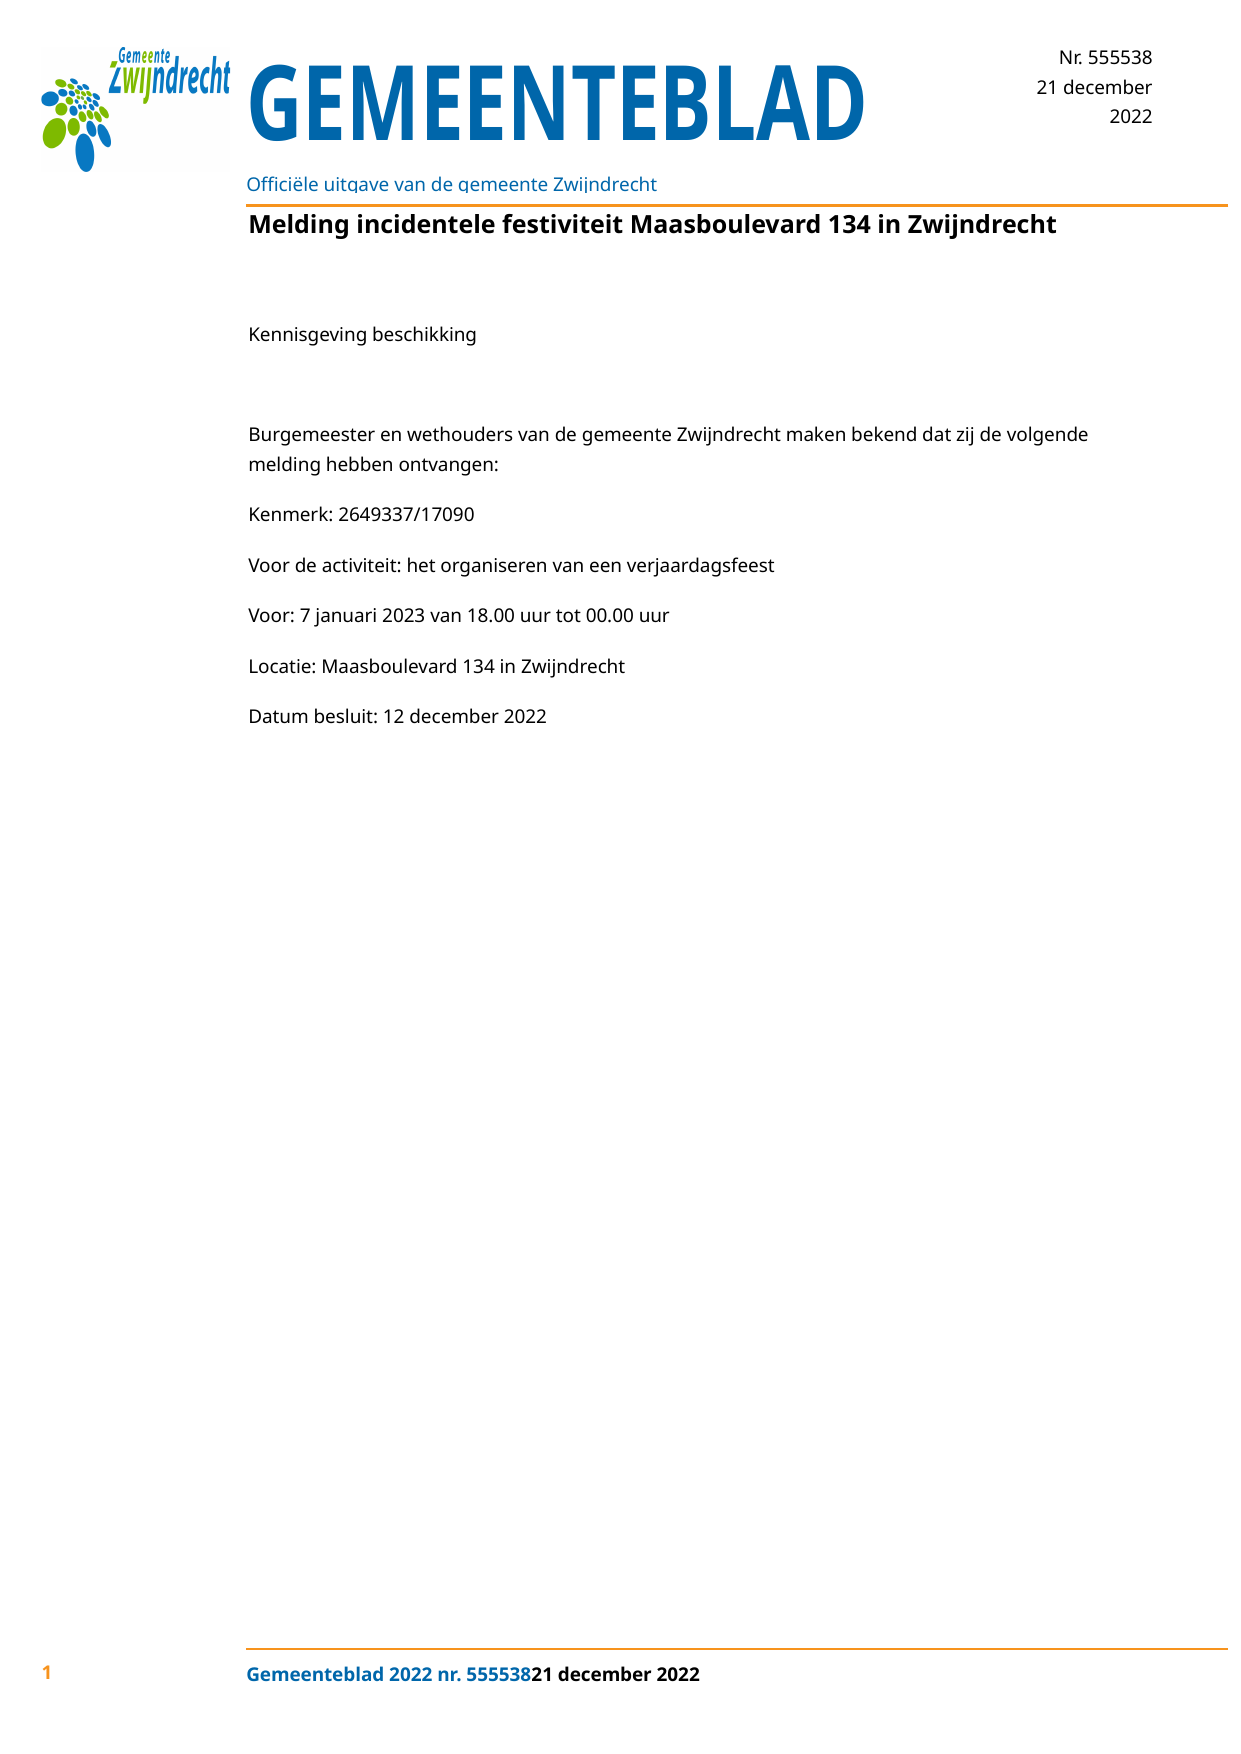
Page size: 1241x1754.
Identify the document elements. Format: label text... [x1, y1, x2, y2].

text Melding incidentele festiviteit Maasboulevard 134 in Zwijndrecht [248, 207, 1152, 241]
text Voor: 7 januari 2023 van 18.00 uur tot 00.00 uur [248, 602, 1152, 628]
text Locatie: Maasboulevard 134 in Zwijndrecht [248, 653, 1152, 678]
text Datum besluit: 12 december 2022 [248, 703, 1152, 729]
text Burgemeester en wethouders van de gemeente Zwijndrecht maken bekend dat zij de volgende melding hebben ontvangen: [248, 422, 1152, 477]
picture [41, 47, 231, 172]
text Voor de activiteit: het organiseren van een verjaardagsfeest [248, 552, 1152, 578]
text Kennisgeving beschikking [248, 321, 1152, 346]
text Kenmerk: 2649337/17090 [248, 502, 1152, 527]
